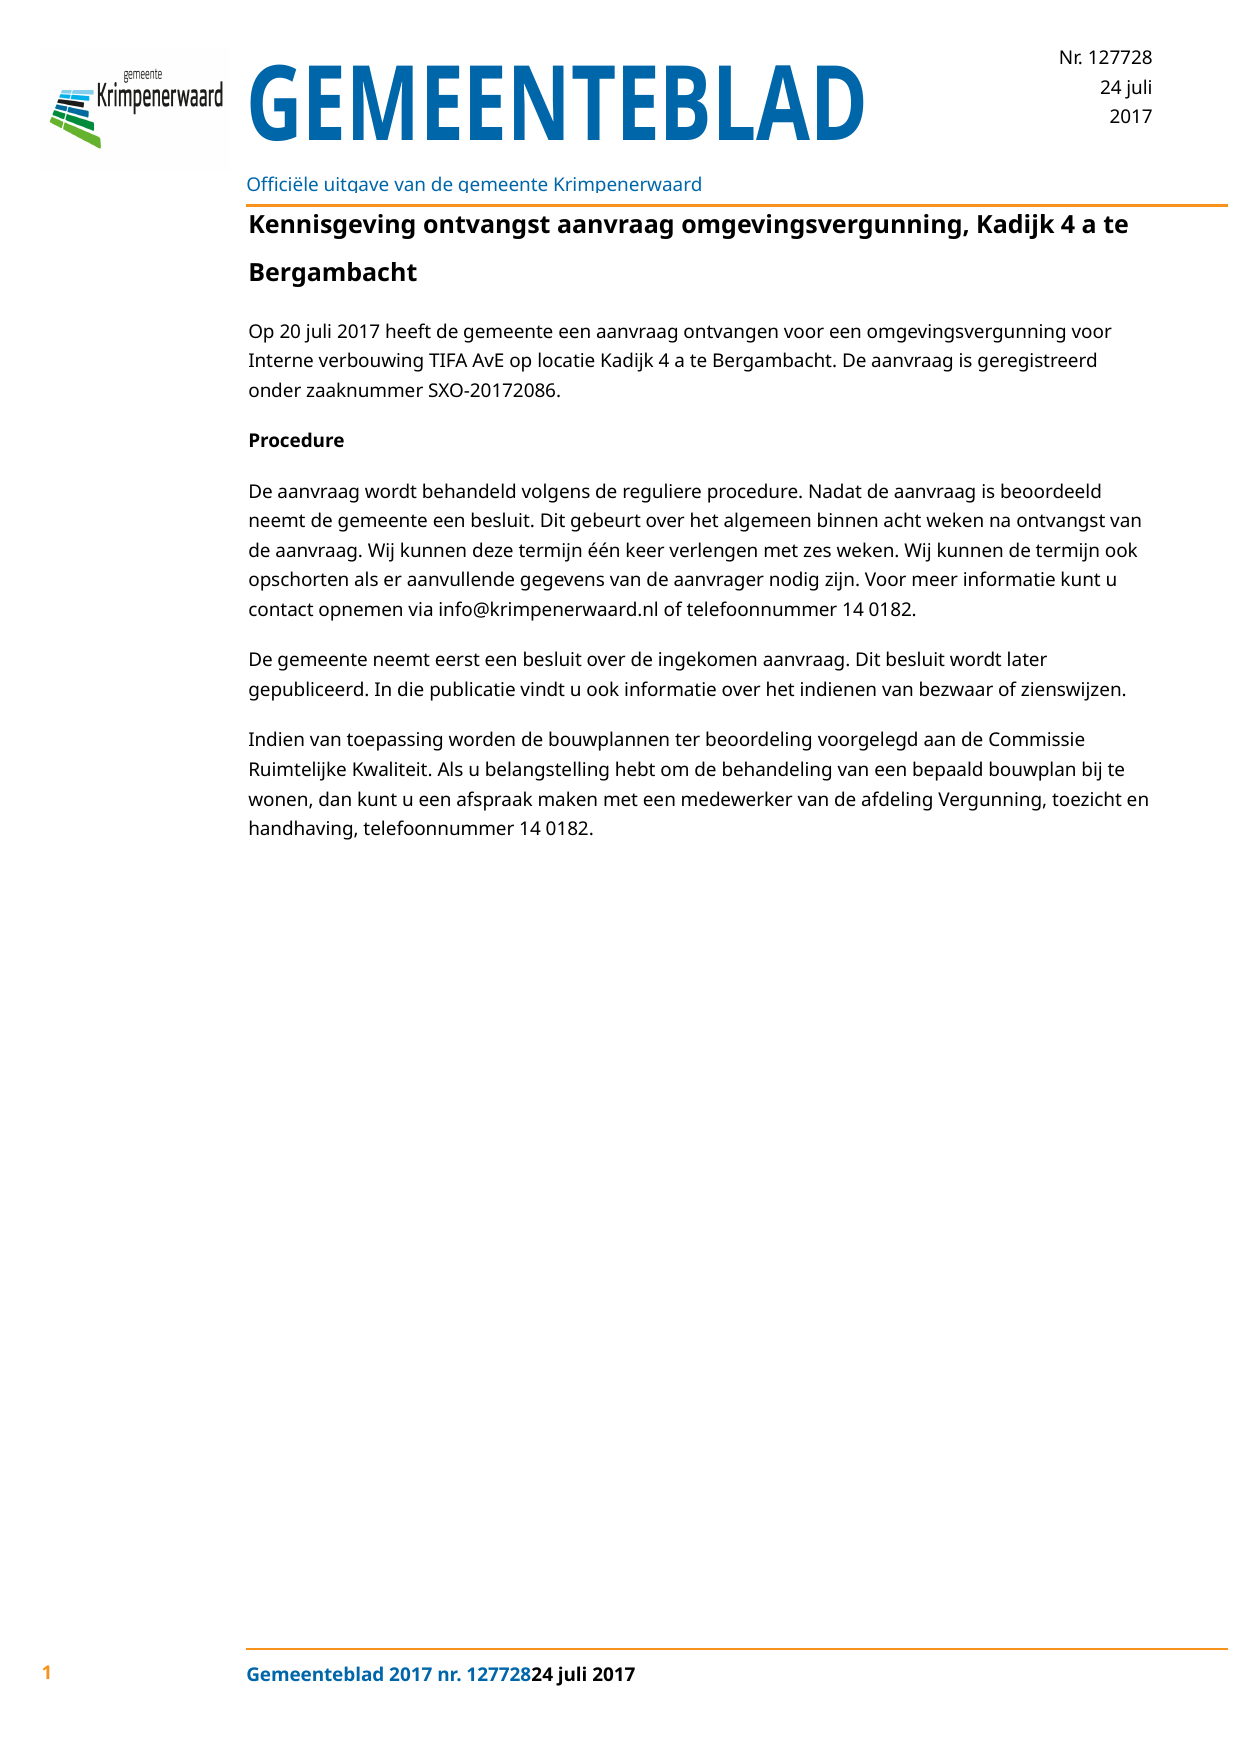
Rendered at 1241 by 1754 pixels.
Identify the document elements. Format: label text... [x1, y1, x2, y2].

text De gemeente neemt eerst een besluit over de ingekomen aanvraag. Dit besluit wordt later gepubliceerd. In die publicatie vindt u ook informatie over het indienen van bezwaar of zienswijzen. [248, 647, 1152, 702]
text De aanvraag wordt behandeld volgens de reguliere procedure. Nadat de aanvraag is beoordeeld neemt de gemeente een besluit. Dit gebeurt over het algemeen binnen acht weken na ontvangst van de aanvraag. Wij kunnen deze termijn één keer verlengen met zes weken. Wij kunnen de termijn ook opschorten als er aanvullende gegevens van de aanvrager nodig zijn. Voor meer informatie kunt u contact opnemen via info@krimpenerwaard.nl of telefoonnummer 14 0182. [248, 478, 1152, 622]
text Kennisgeving ontvangst aanvraag omgevingsvergunning, Kadijk 4 a te Bergambacht [248, 207, 1152, 288]
text Op 20 juli 2017 heeft de gemeente een aanvraag ontvangen voor een omgevingsvergunning voor Interne verbouwing TIFA AvE op locatie Kadijk 4 a te Bergambacht. De aanvraag is geregistreerd onder zaaknummer SXO-20172086. [248, 318, 1152, 403]
text Procedure [248, 427, 1152, 453]
picture [41, 47, 231, 172]
text Indien van toepassing worden de bouwplannen ter beoordeling voorgelegd aan de Commissie Ruimtelijke Kwaliteit. Als u belangstelling hebt om de behandeling van een bepaald bouwplan bij te wonen, dan kunt u een afspraak maken met een medewerker van de afdeling Vergunning, toezicht en handhaving, telefoonnummer 14 0182. [248, 727, 1152, 841]
